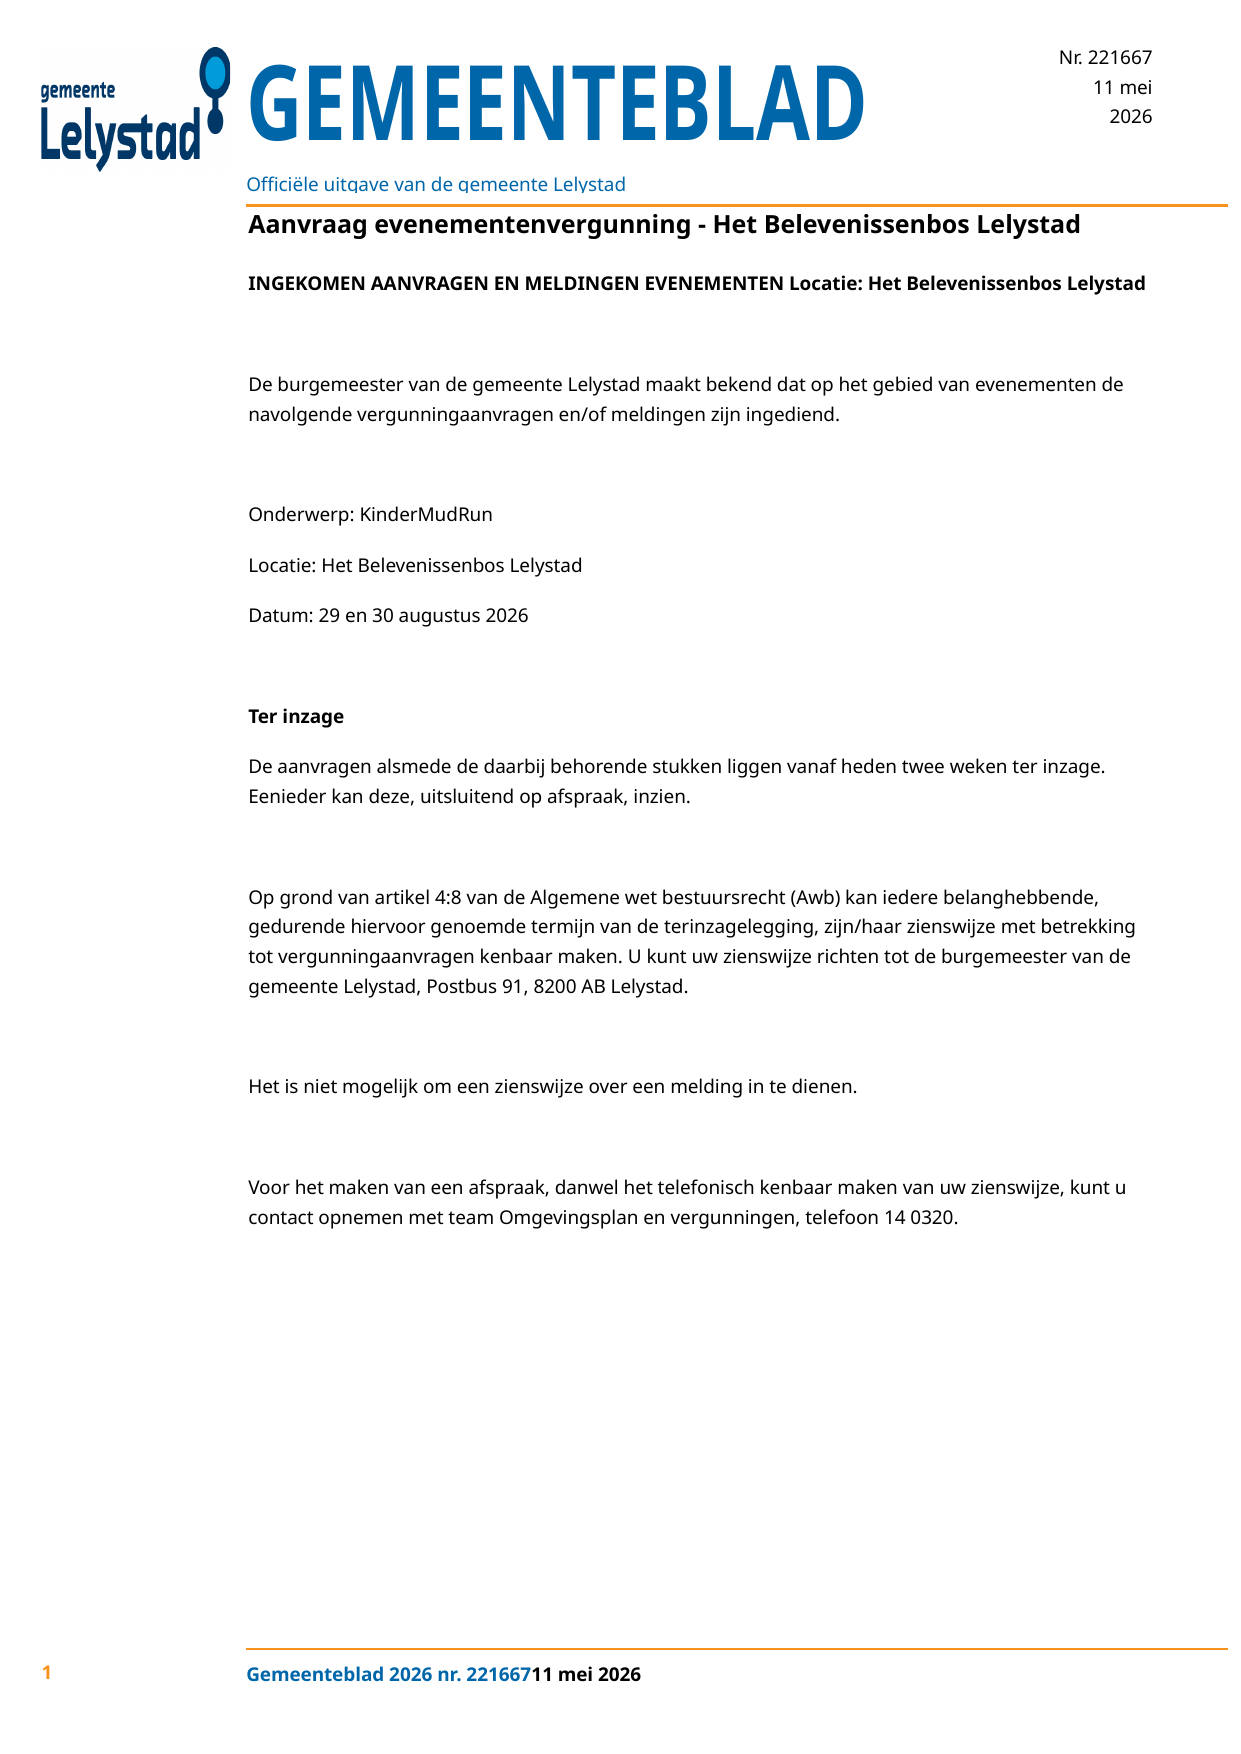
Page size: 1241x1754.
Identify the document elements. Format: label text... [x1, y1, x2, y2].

text INGEKOMEN AANVRAGEN EN MELDINGEN EVENEMENTEN Locatie: Het Belevenissenbos Lelystad [248, 270, 1152, 296]
text De aanvragen alsmede de daarbij behorende stukken liggen vanaf heden twee weken ter inzage. Eenieder kan deze, uitsluitend op afspraak, inzien. [248, 754, 1152, 809]
text Het is niet mogelijk om een zienswijze over een melding in te dienen. [248, 1074, 1152, 1099]
text Ter inzage [248, 703, 1152, 729]
picture [41, 47, 231, 172]
text Op grond van artikel 4:8 van de Algemene wet bestuursrecht (Awb) kan iedere belanghebbende, gedurende hiervoor genoemde termijn van de terinzagelegging, zijn/haar zienswijze met betrekking tot vergunningaanvragen kenbaar maken. U kunt uw zienswijze richten tot de burgemeester van de gemeente Lelystad, Postbus 91, 8200 AB Lelystad. [248, 884, 1152, 998]
text Datum: 29 en 30 augustus 2026 [248, 602, 1152, 628]
text Aanvraag evenementenvergunning - Het Belevenissenbos Lelystad [248, 207, 1152, 241]
text Onderwerp: KinderMudRun [248, 502, 1152, 527]
text De burgemeester van de gemeente Lelystad maakt bekend dat op het gebied van evenementen de navolgende vergunningaanvragen en/of meldingen zijn ingediend. [248, 371, 1152, 426]
text Voor het maken van een afspraak, danwel het telefonisch kenbaar maken van uw zienswijze, kunt u contact opnemen met team Omgevingsplan en vergunningen, telefoon 14 0320. [248, 1174, 1152, 1230]
text Locatie: Het Belevenissenbos Lelystad [248, 552, 1152, 578]
